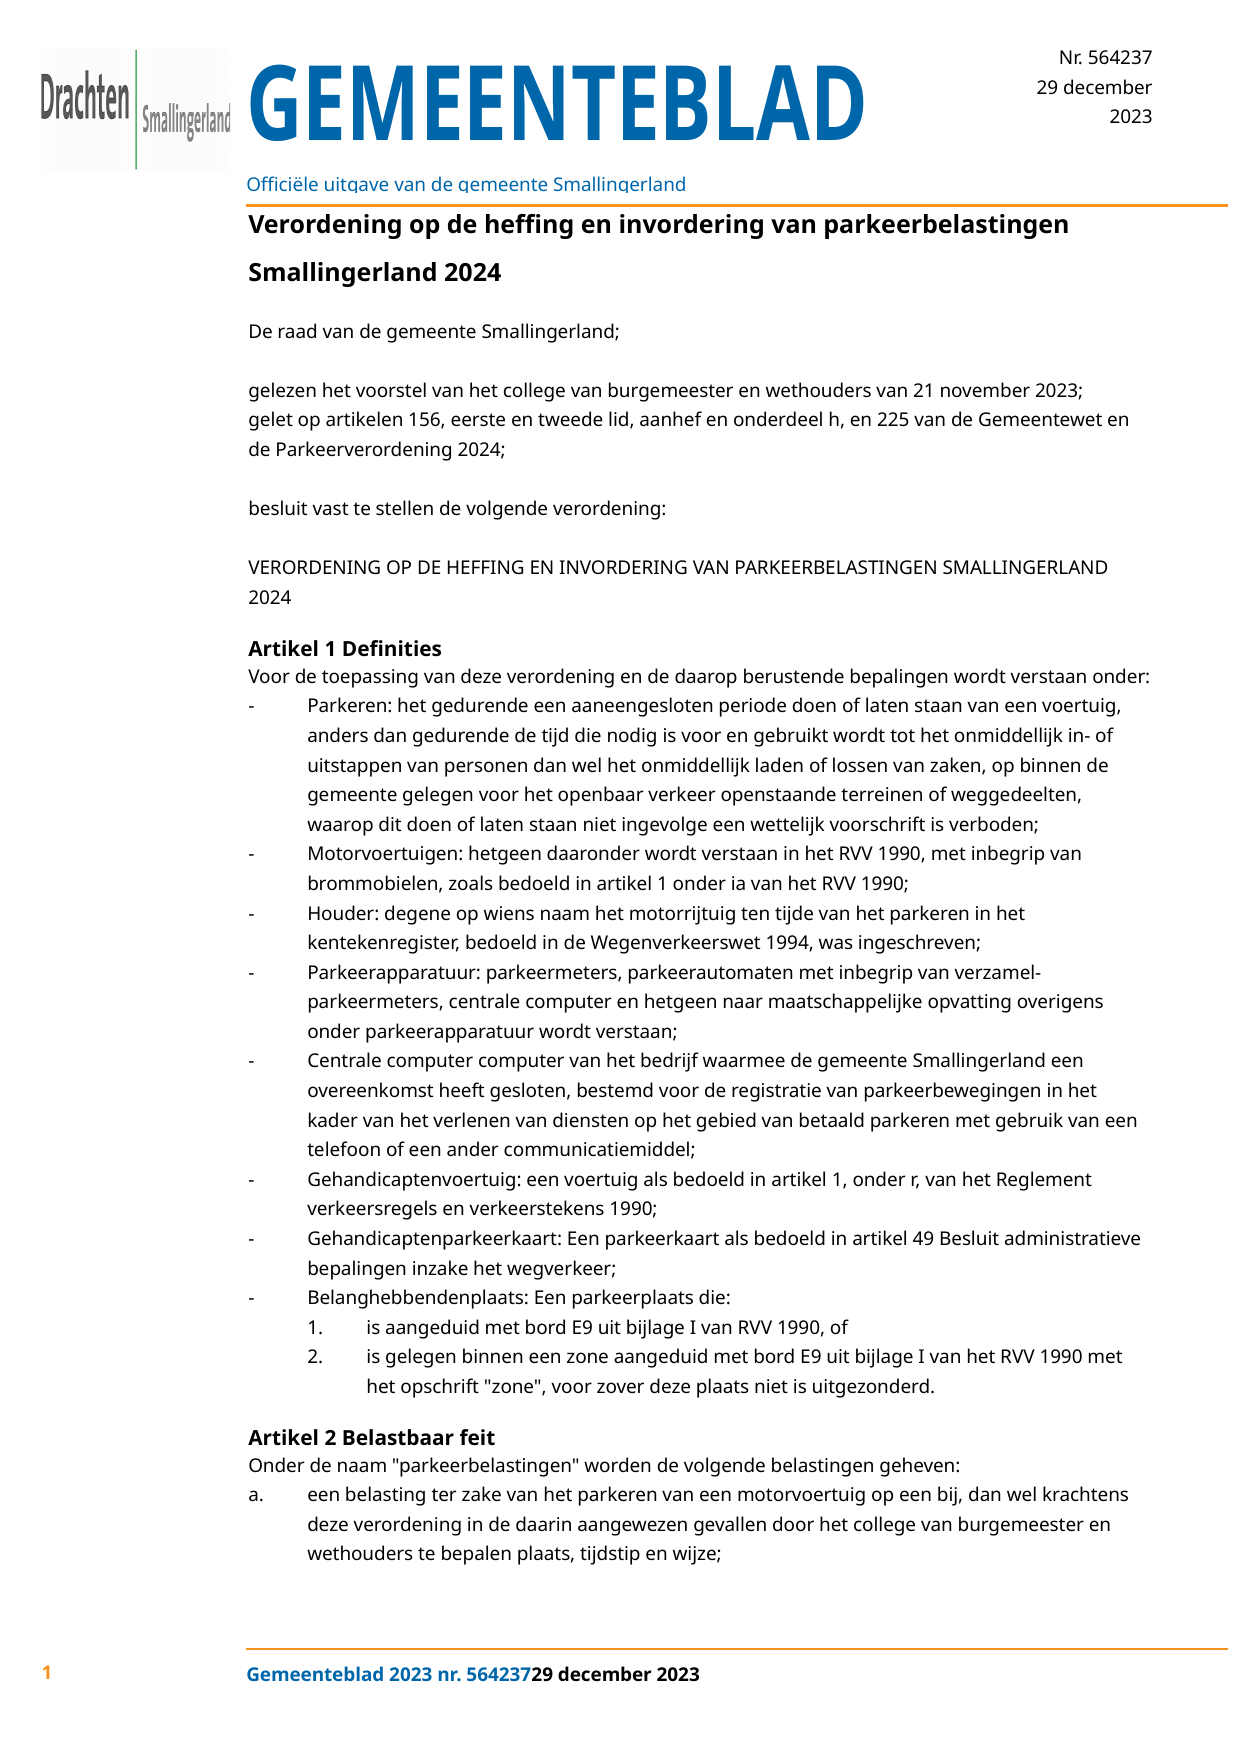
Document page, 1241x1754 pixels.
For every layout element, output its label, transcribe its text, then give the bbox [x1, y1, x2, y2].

list Centrale computer computer van het bedrijf waarmee de gemeente Smallingerland een overeenkomst heeft gesloten, bestemd voor de registratie van parkeerbewegingen in het kader van het verlenen van diensten op het gebied van betaald parkeren met gebruik van een telefoon of een ander communicatiemiddel; [248, 1048, 1152, 1162]
text Artikel 2 Belastbaar feit [248, 1423, 1152, 1452]
text VERORDENING OP DE HEFFING EN INVORDERING VAN PARKEERBELASTINGEN SMALLINGERLAND 2024 [248, 554, 1152, 610]
list Motorvoertuigen: hetgeen daaronder wordt verstaan in het RVV 1990, met inbegrip van brommobielen, zoals bedoeld in artikel 1 onder ia van het RVV 1990; [248, 841, 1152, 896]
text gelet op artikelen 156, eerste en tweede lid, aanhef en onderdeel h, en 225 van de Gemeentewet en de Parkeerverordening 2024; [248, 407, 1152, 462]
list Belanghebbendenplaats: Een parkeerplaats die: [248, 1284, 1152, 1310]
list Gehandicaptenvoertuig: een voertuig als bedoeld in artikel 1, onder r, van het Reglement verkeersregels en verkeerstekens 1990; [248, 1166, 1152, 1221]
list Parkeerapparatuur: parkeermeters, parkeerautomaten met inbegrip van verzamel-parkeermeters, centrale computer en hetgeen naar maatschappelijke opvatting overigens onder parkeerapparatuur wordt verstaan; [248, 959, 1152, 1044]
picture [41, 47, 231, 172]
text gelezen het voorstel van het college van burgemeester en wethouders van 21 november 2023; [248, 377, 1152, 403]
text Voor de toepassing van deze verordening en de daarop berustende bepalingen wordt verstaan onder: [248, 663, 1152, 689]
list Gehandicaptenparkeerkaart: Een parkeerkaart als bedoeld in artikel 49 Besluit administratieve bepalingen inzake het wegverkeer; [248, 1225, 1152, 1280]
text De raad van de gemeente Smallingerland; [248, 318, 1152, 344]
text Verordening op de heffing en invordering van parkeerbelastingen Smallingerland 2024 [248, 207, 1152, 288]
list is aangeduid met bord E9 uit bijlage I van RVV 1990, of [307, 1314, 1152, 1339]
list een belasting ter zake van het parkeren van een motorvoertuig op een bij, dan wel krachtens deze verordening in de daarin aangewezen gevallen door het college van burgemeester en wethouders te bepalen plaats, tijdstip en wijze; [248, 1481, 1152, 1566]
text Artikel 1 Definities [248, 634, 1152, 663]
list is gelegen binnen een zone aangeduid met bord E9 uit bijlage I van het RVV 1990 met het opschrift "zone", voor zover deze plaats niet is uitgezonderd. [307, 1343, 1152, 1399]
text besluit vast te stellen de volgende verordening: [248, 495, 1152, 521]
text Onder de naam "parkeerbelastingen" worden de volgende belastingen geheven: [248, 1452, 1152, 1478]
list Parkeren: het gedurende een aaneengesloten periode doen of laten staan van een voertuig, anders dan gedurende de tijd die nodig is voor en gebruikt wordt tot het onmiddellijk in- of uitstappen van personen dan wel het onmiddellijk laden of lossen van zaken, op binnen de gemeente gelegen voor het openbaar verkeer openstaande terreinen of weggedeelten, waarop dit doen of laten staan niet ingevolge een wettelijk voorschrift is verboden; [248, 693, 1152, 837]
list Houder: degene op wiens naam het motorrijtuig ten tijde van het parkeren in het kentekenregister, bedoeld in de Wegenverkeerswet 1994, was ingeschreven; [248, 900, 1152, 955]
